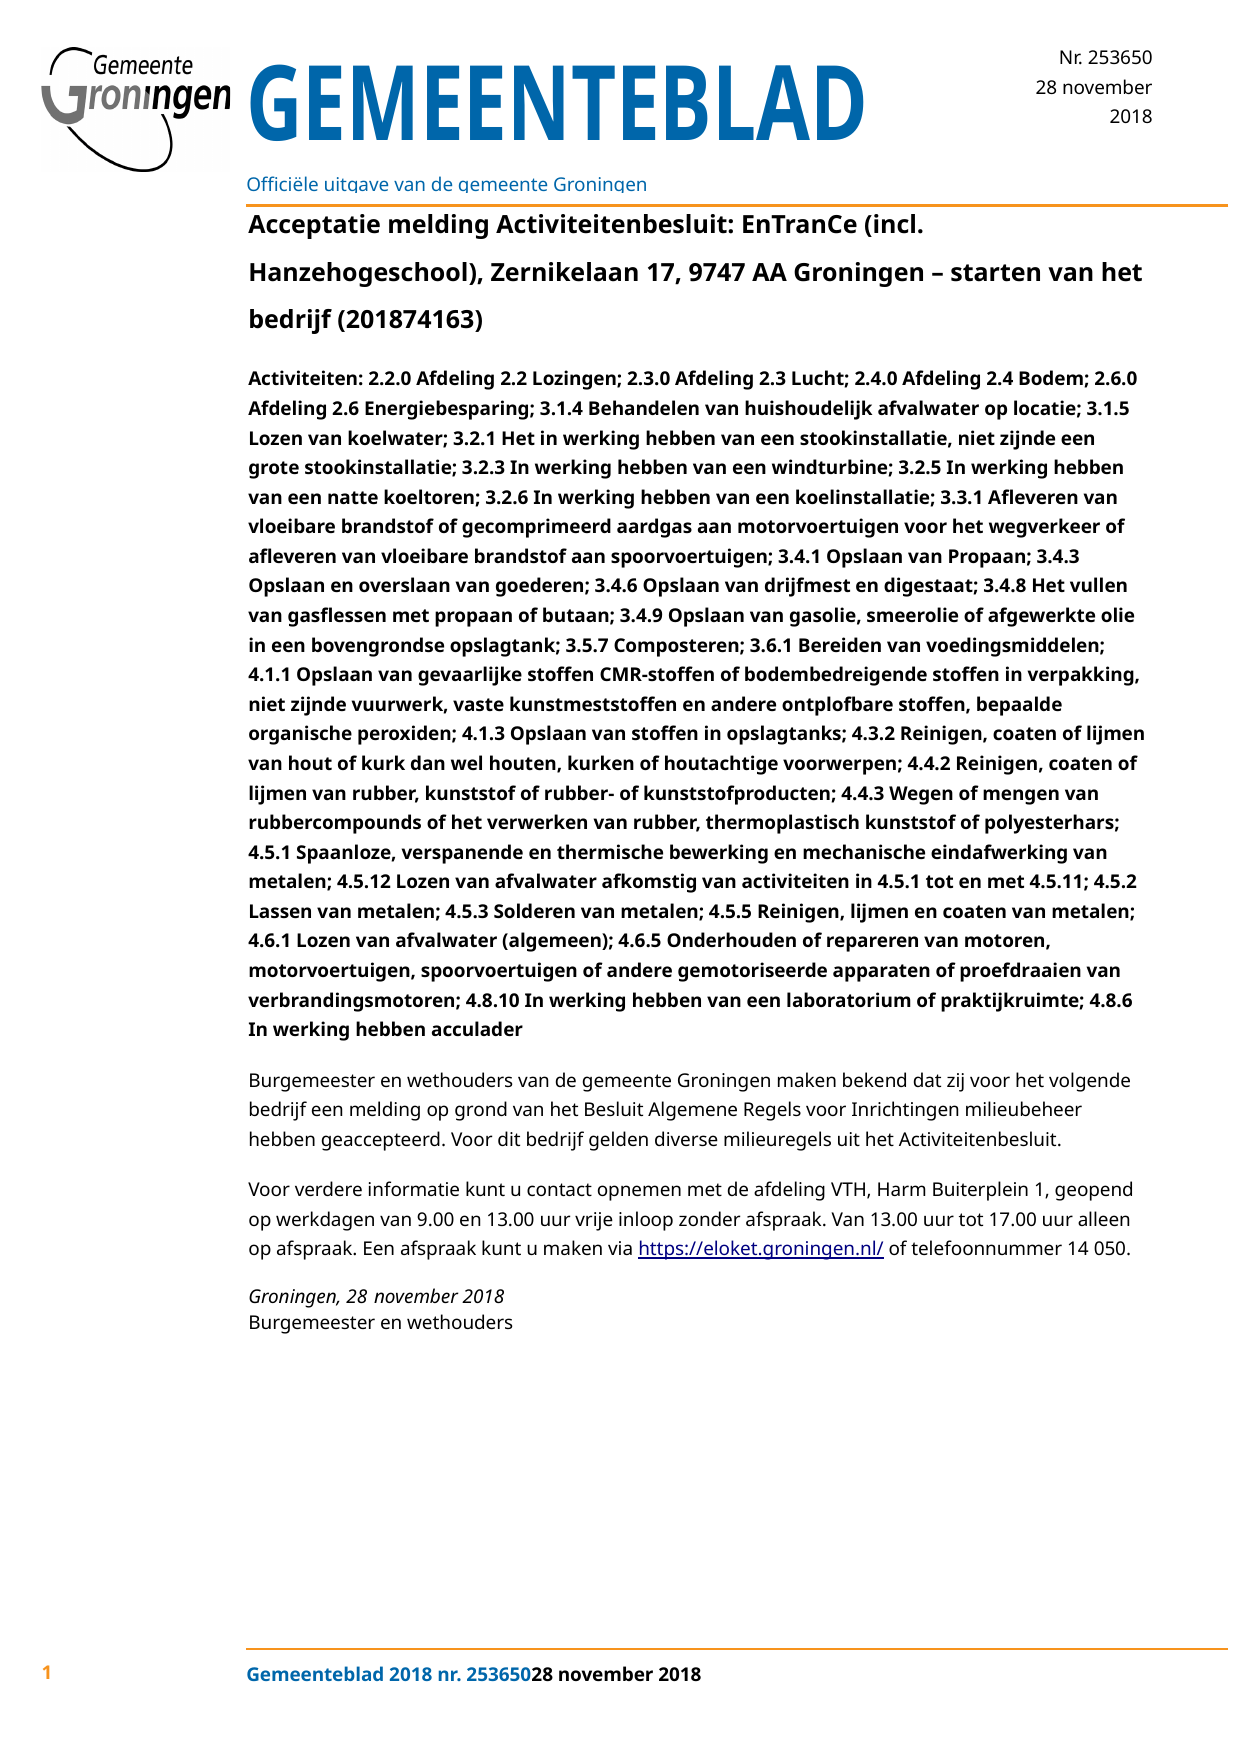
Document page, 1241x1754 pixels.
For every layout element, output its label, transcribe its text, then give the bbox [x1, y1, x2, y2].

picture [41, 47, 231, 172]
text Groningen, 28 november 2018 [248, 1283, 1152, 1309]
text Acceptatie melding Activiteitenbesluit: EnTranCe (incl. Hanzehogeschool), Zernikelaan 17, 9747 AA Groningen – starten van het bedrijf (201874163) [248, 207, 1152, 336]
text Voor verdere informatie kunt u contact opnemen met de afdeling VTH, Harm Buiterplein 1, geopend op werkdagen van 9.00 en 13.00 uur vrije inloop zonder afspraak. Van 13.00 uur tot 17.00 uur alleen op afspraak. Een afspraak kunt u maken via https://eloket.groningen.nl/ of telefoonnummer 14 050. [248, 1176, 1152, 1261]
text Burgemeester en wethouders [248, 1309, 1152, 1335]
text Activiteiten: 2.2.0 Afdeling 2.2 Lozingen; 2.3.0 Afdeling 2.3 Lucht; 2.4.0 Afdeling 2.4 Bodem; 2.6.0 Afdeling 2.6 Energiebesparing; 3.1.4 Behandelen van huishoudelijk afvalwater op locatie; 3.1.5 Lozen van koelwater; 3.2.1 Het in werking hebben van een stookinstallatie, niet zijnde een grote stookinstallatie; 3.2.3 In werking hebben van een windturbine; 3.2.5 In werking hebben van een natte koeltoren; 3.2.6 In werking hebben van een koelinstallatie; 3.3.1 Afleveren van vloeibare brandstof of gecomprimeerd aardgas aan motorvoertuigen voor het wegverkeer of afleveren van vloeibare brandstof aan spoorvoertuigen; 3.4.1 Opslaan van Propaan; 3.4.3 Opslaan en overslaan van goederen; 3.4.6 Opslaan van drijfmest en digestaat; 3.4.8 Het vullen van gasflessen met propaan of butaan; 3.4.9 Opslaan van gasolie, smeerolie of afgewerkte olie in een bovengrondse opslagtank; 3.5.7 Composteren; 3.6.1 Bereiden van voedingsmiddelen; 4.1.1 Opslaan van gevaarlijke stoffen CMR-stoffen of bodembedreigende stoffen in verpakking, niet zijnde vuurwerk, vaste kunstmeststoffen en andere ontplofbare stoffen, bepaalde organische peroxiden; 4.1.3 Opslaan van stoffen in opslagtanks; 4.3.2 Reinigen, coaten of lijmen van hout of kurk dan wel houten, kurken of houtachtige voorwerpen; 4.4.2 Reinigen, coaten of lijmen van rubber, kunststof of rubber- of kunststofproducten; 4.4.3 Wegen of mengen van rubbercompounds of het verwerken van rubber, thermoplastisch kunststof of polyesterhars; 4.5.1 Spaanloze, verspanende en thermische bewerking en mechanische eindafwerking van metalen; 4.5.12 Lozen van afvalwater afkomstig van activiteiten in 4.5.1 tot en met 4.5.11; 4.5.2 Lassen van metalen; 4.5.3 Solderen van metalen; 4.5.5 Reinigen, lijmen en coaten van metalen; 4.6.1 Lozen van afvalwater (algemeen); 4.6.5 Onderhouden of repareren van motoren, motorvoertuigen, spoorvoertuigen of andere gemotoriseerde apparaten of proefdraaien van verbrandingsmotoren; 4.8.10 In werking hebben van een laboratorium of praktijkruimte; 4.8.6 In werking hebben acculader [248, 366, 1152, 1042]
text Burgemeester en wethouders van de gemeente Groningen maken bekend dat zij voor het volgende bedrijf een melding op grond van het Besluit Algemene Regels voor Inrichtingen milieubeheer hebben geaccepteerd. Voor dit bedrijf gelden diverse milieuregels uit het Activiteitenbesluit. [248, 1067, 1152, 1152]
